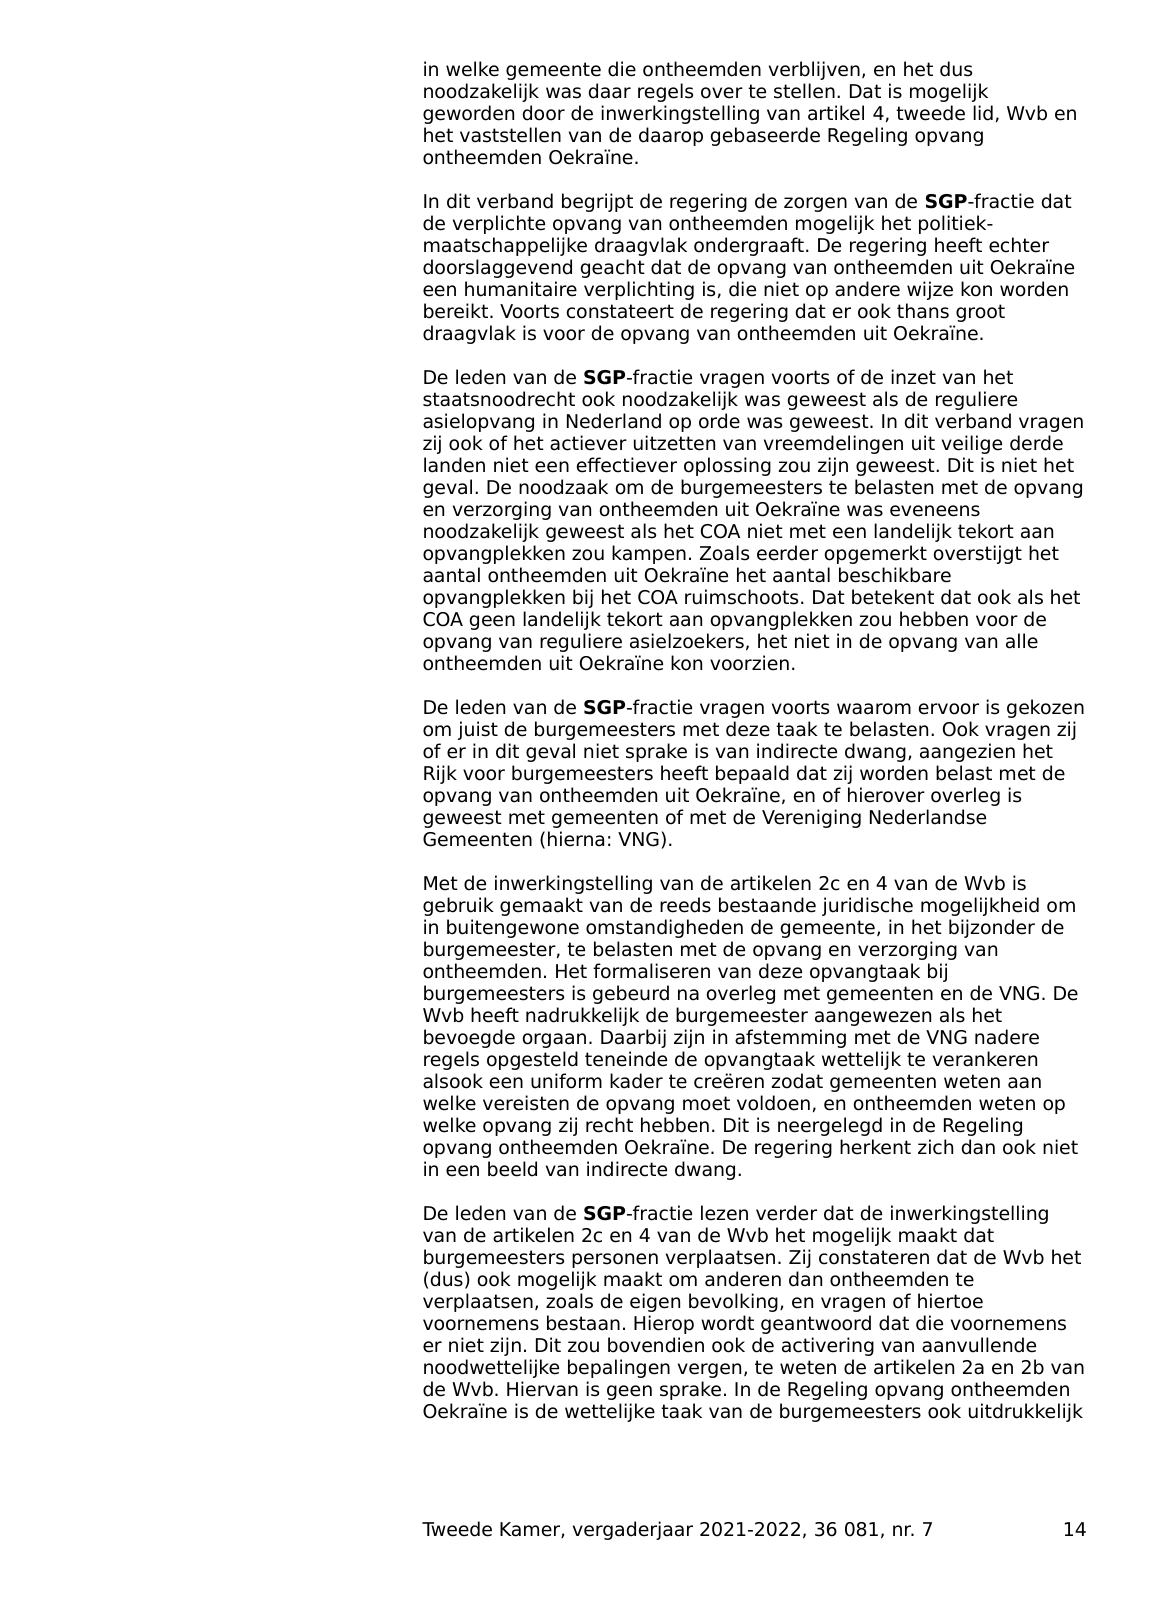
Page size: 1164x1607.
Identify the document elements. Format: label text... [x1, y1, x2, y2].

text De leden van de SGP-fractie lezen verder dat de inwerkingstelling van de artikelen 2c en 4 van de Wvb het mogelijk maakt dat burgemeesters personen verplaatsen. Zij constateren dat de Wvb het (dus) ook mogelijk maakt om anderen dan ontheemden te verplaatsen, zoals de eigen bevolking, en vragen of hiertoe voornemens bestaan. Hierop wordt geantwoord dat die voornemens er niet zijn. Dit zou bovendien ook de activering van aanvullende noodwettelijke bepalingen vergen, te weten de artikelen 2a en 2b van de Wvb. Hiervan is geen sprake. In de Regeling opvang ontheemden Oekraïne is de wettelijke taak van de burgemeesters ook uitdrukkelijk [422, 1203, 1087, 1423]
text in welke gemeente die ontheemden verblijven, en het dus noodzakelijk was daar regels over te stellen. Dat is mogelijk geworden door de inwerkingstelling van artikel 4, tweede lid, Wvb en het vaststellen van de daarop gebaseerde Regeling opvang ontheemden Oekraïne. [422, 59, 1087, 169]
text In dit verband begrijpt de regering de zorgen van de SGP-fractie dat de verplichte opvang van ontheemden mogelijk het politiek-maatschappelijke draagvlak ondergraaft. De regering heeft echter doorslaggevend geacht dat de opvang van ontheemden uit Oekraïne een humanitaire verplichting is, die niet op andere wijze kon worden bereikt. Voorts constateert de regering dat er ook thans groot draagvlak is voor de opvang van ontheemden uit Oekraïne. [422, 191, 1087, 345]
text De leden van de SGP-fractie vragen voorts of de inzet van het staatsnoodrecht ook noodzakelijk was geweest als de reguliere asielopvang in Nederland op orde was geweest. In dit verband vragen zij ook of het actiever uitzetten van vreemdelingen uit veilige derde landen niet een effectiever oplossing zou zijn geweest. Dit is niet het geval. De noodzaak om de burgemeesters te belasten met de opvang en verzorging van ontheemden uit Oekraïne was eveneens noodzakelijk geweest als het COA niet met een landelijk tekort aan opvangplekken zou kampen. Zoals eerder opgemerkt overstijgt het aantal ontheemden uit Oekraïne het aantal beschikbare opvangplekken bij het COA ruimschoots. Dat betekent dat ook als het COA geen landelijk tekort aan opvangplekken zou hebben voor de opvang van reguliere asielzoekers, het niet in de opvang van alle ontheemden uit Oekraïne kon voorzien. [422, 367, 1087, 675]
text Met de inwerkingstelling van de artikelen 2c en 4 van de Wvb is gebruik gemaakt van de reeds bestaande juridische mogelijkheid om in buitengewone omstandigheden de gemeente, in het bijzonder de burgemeester, te belasten met de opvang en verzorging van ontheemden. Het formaliseren van deze opvangtaak bij burgemeesters is gebeurd na overleg met gemeenten en de VNG. De Wvb heeft nadrukkelijk de burgemeester aangewezen als het bevoegde orgaan. Daarbij zijn in afstemming met de VNG nadere regels opgesteld teneinde de opvangtaak wettelijk te verankeren alsook een uniform kader te creëren zodat gemeenten weten aan welke vereisten de opvang moet voldoen, en ontheemden weten op welke opvang zij recht hebben. Dit is neergelegd in de Regeling opvang ontheemden Oekraïne. De regering herkent zich dan ook niet in een beeld van indirecte dwang. [422, 873, 1087, 1181]
text De leden van de SGP-fractie vragen voorts waarom ervoor is gekozen om juist de burgemeesters met deze taak te belasten. Ook vragen zij of er in dit geval niet sprake is van indirecte dwang, aangezien het Rijk voor burgemeesters heeft bepaald dat zij worden belast met de opvang van ontheemden uit Oekraïne, en of hierover overleg is geweest met gemeenten of met de Vereniging Nederlandse Gemeenten (hierna: VNG). [422, 697, 1087, 851]
